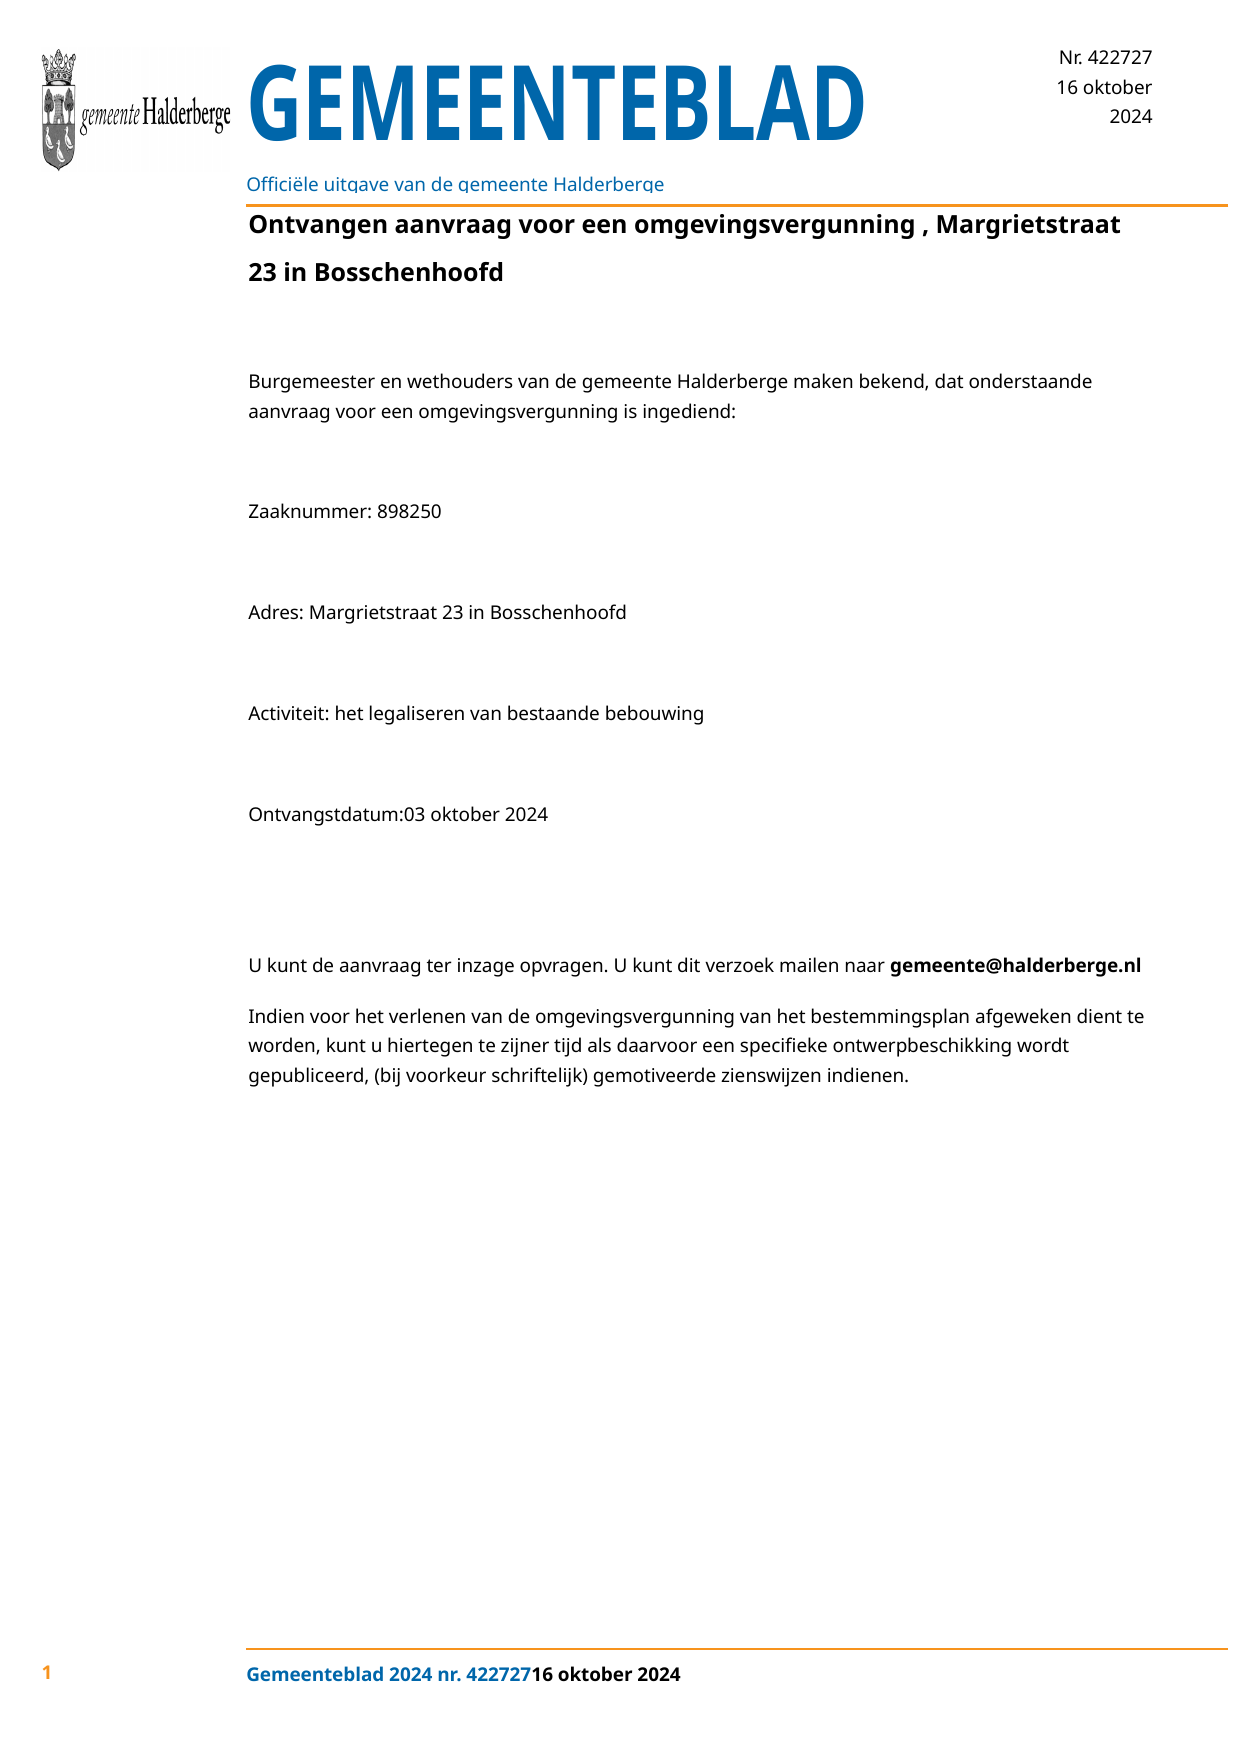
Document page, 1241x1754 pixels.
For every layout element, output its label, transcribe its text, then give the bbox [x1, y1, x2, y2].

text Burgemeester en wethouders van de gemeente Halderberge maken bekend, dat onderstaande aanvraag voor een omgevingsvergunning is ingediend: [248, 368, 1152, 424]
text U kunt de aanvraag ter inzage opvragen. U kunt dit verzoek mailen naar gemeente@halderberge.nl [248, 952, 1152, 978]
text Adres: Margrietstraat 23 in Bosschenhoofd [248, 599, 1152, 625]
text Ontvangstdatum:03 oktober 2024 [248, 801, 1152, 827]
text Ontvangen aanvraag voor een omgevingsvergunning , Margrietstraat 23 in Bosschenhoofd [248, 207, 1152, 288]
picture [41, 47, 231, 172]
text Indien voor het verlenen van de omgevingsvergunning van het bestemmingsplan afgeweken dient te worden, kunt u hiertegen te zijner tijd als daarvoor een specifieke ontwerpbeschikking wordt gepubliceerd, (bij voorkeur schriftelijk) gemotiveerde zienswijzen indienen. [248, 1003, 1152, 1088]
text Activiteit: het legaliseren van bestaande bebouwing [248, 700, 1152, 726]
text Zaaknummer: 898250 [248, 499, 1152, 524]
